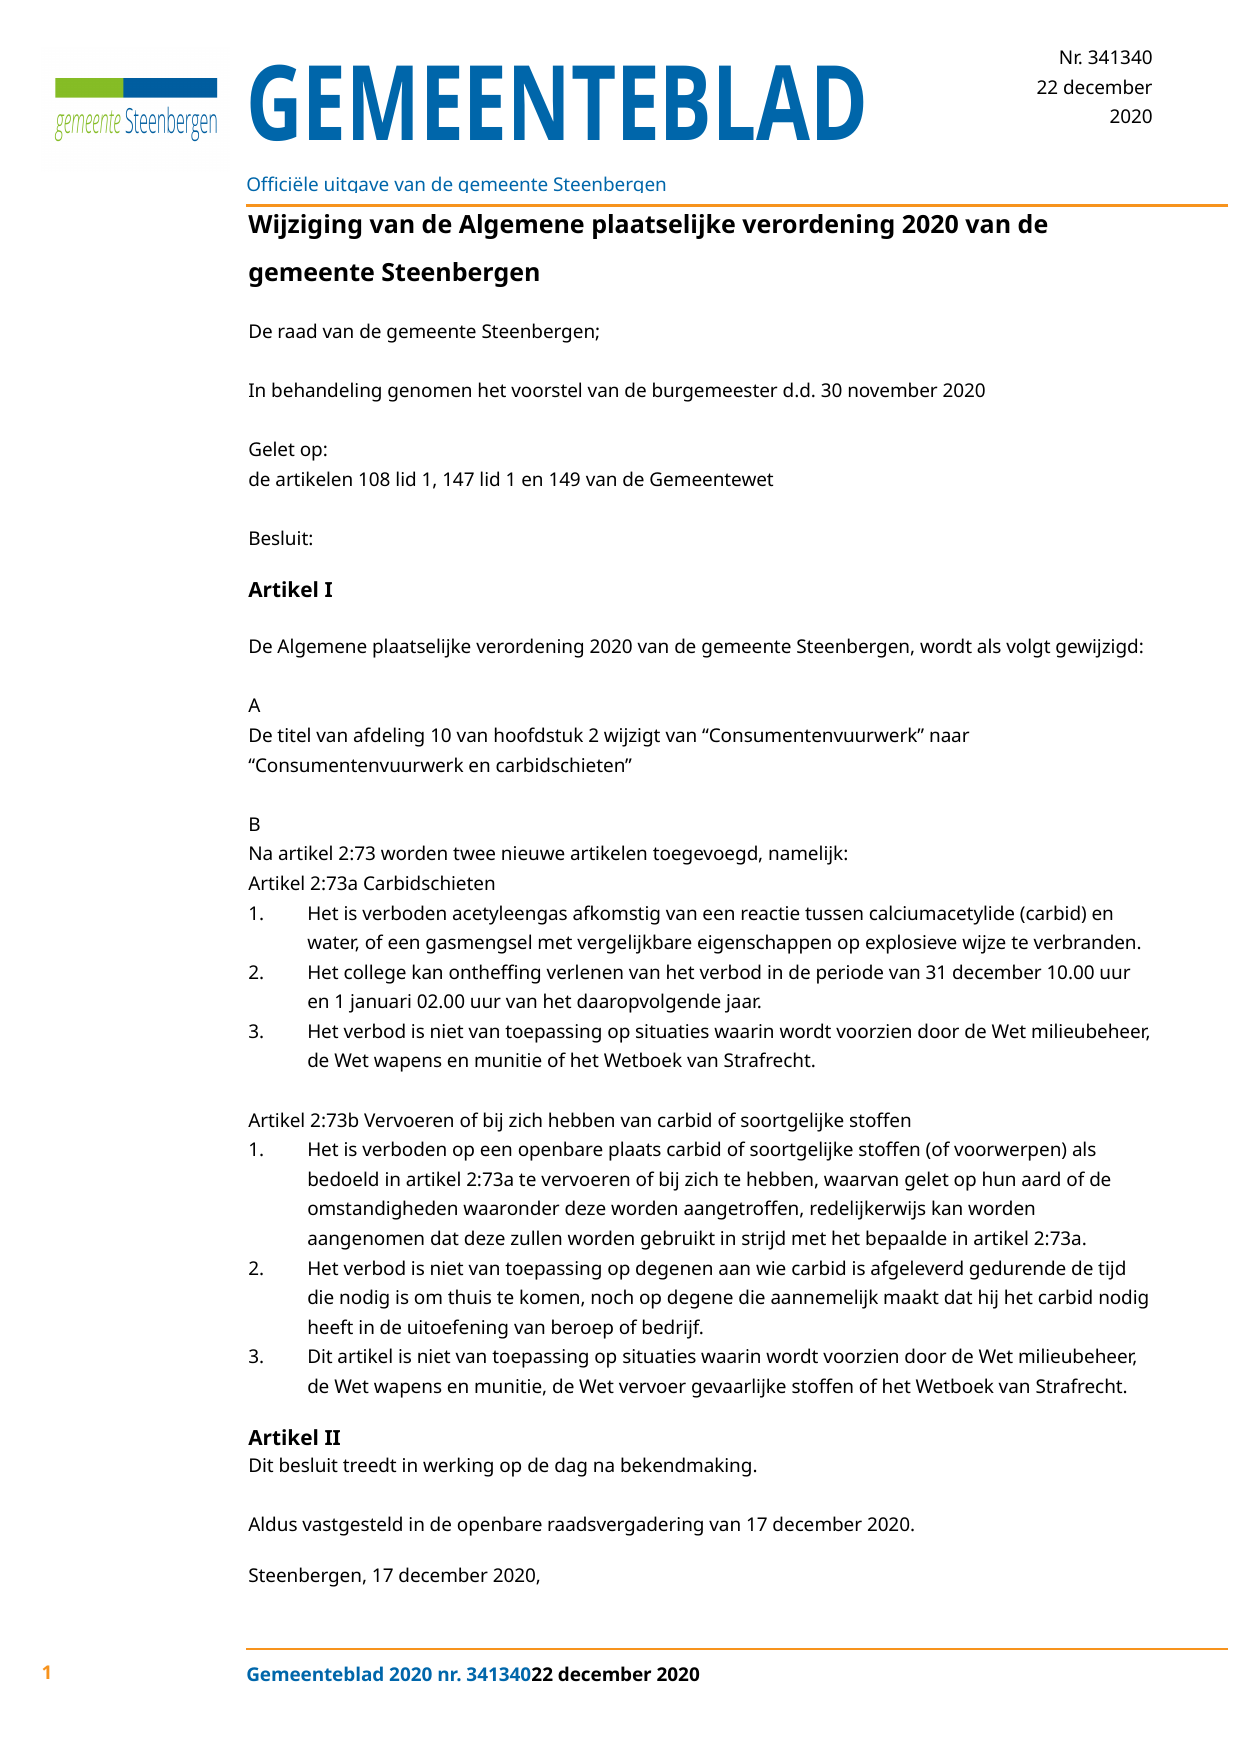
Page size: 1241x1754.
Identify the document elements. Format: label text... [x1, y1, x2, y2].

text Aldus vastgesteld in de openbare raadsvergadering van 17 december 2020. [248, 1511, 1152, 1537]
list Het is verboden acetyleengas afkomstig van een reactie tussen calciumacetylide (carbid) en water, of een gasmengsel met vergelijkbare eigenschappen op explosieve wijze te verbranden. [248, 900, 1152, 955]
text Besluit: [248, 525, 1152, 551]
text Wijziging van de Algemene plaatselijke verordening 2020 van de gemeente Steenbergen [248, 207, 1152, 288]
list Het verbod is niet van toepassing op situaties waarin wordt voorzien door de Wet milieubeheer, de Wet wapens en munitie of het Wetboek van Strafrecht. [248, 1018, 1152, 1073]
text Gelet op: [248, 436, 1152, 462]
text de artikelen 108 lid 1, 147 lid 1 en 149 van de Gemeentewet [248, 466, 1152, 492]
text De raad van de gemeente Steenbergen; [248, 318, 1152, 344]
list Het is verboden op een openbare plaats carbid of soortgelijke stoffen (of voorwerpen) als bedoeld in artikel 2:73a te vervoeren of bij zich te hebben, waarvan gelet op hun aard of de omstandigheden waaronder deze worden aangetroffen, redelijkerwijs kan worden aangenomen dat deze zullen worden gebruikt in strijd met het bepaalde in artikel 2:73a. [248, 1136, 1152, 1251]
text De Algemene plaatselijke verordening 2020 van de gemeente Steenbergen, wordt als volgt gewijzigd: [248, 633, 1152, 659]
list Het verbod is niet van toepassing op degenen aan wie carbid is afgeleverd gedurende de tijd die nodig is om thuis te komen, noch op degene die aannemelijk maakt dat hij het carbid nodig heeft in de uitoefening van beroep of bedrijf. [248, 1255, 1152, 1339]
text Steenbergen, 17 december 2020, [248, 1562, 1152, 1588]
text Dit besluit treedt in werking op de dag na bekendmaking. [248, 1452, 1152, 1478]
text In behandeling genomen het voorstel van de burgemeester d.d. 30 november 2020 [248, 377, 1152, 403]
text Artikel 2:73b Vervoeren of bij zich hebben van carbid of soortgelijke stoffen [248, 1107, 1152, 1132]
text B [248, 811, 1152, 837]
text Artikel I [248, 575, 1152, 604]
text Na artikel 2:73 worden twee nieuwe artikelen toegevoegd, namelijk: [248, 841, 1152, 866]
text A [248, 693, 1152, 718]
text Artikel II [248, 1423, 1152, 1452]
list Het college kan ontheffing verlenen van het verbod in de periode van 31 december 10.00 uur en 1 januari 02.00 uur van het daaropvolgende jaar. [248, 959, 1152, 1014]
text De titel van afdeling 10 van hoofdstuk 2 wijzigt van “Consumentenvuurwerk” naar “Consumentenvuurwerk en carbidschieten” [248, 722, 1152, 777]
text Artikel 2:73a Carbidschieten [248, 870, 1152, 896]
picture [41, 47, 231, 172]
list Dit artikel is niet van toepassing op situaties waarin wordt voorzien door de Wet milieubeheer, de Wet wapens en munitie, de Wet vervoer gevaarlijke stoffen of het Wetboek van Strafrecht. [248, 1343, 1152, 1399]
